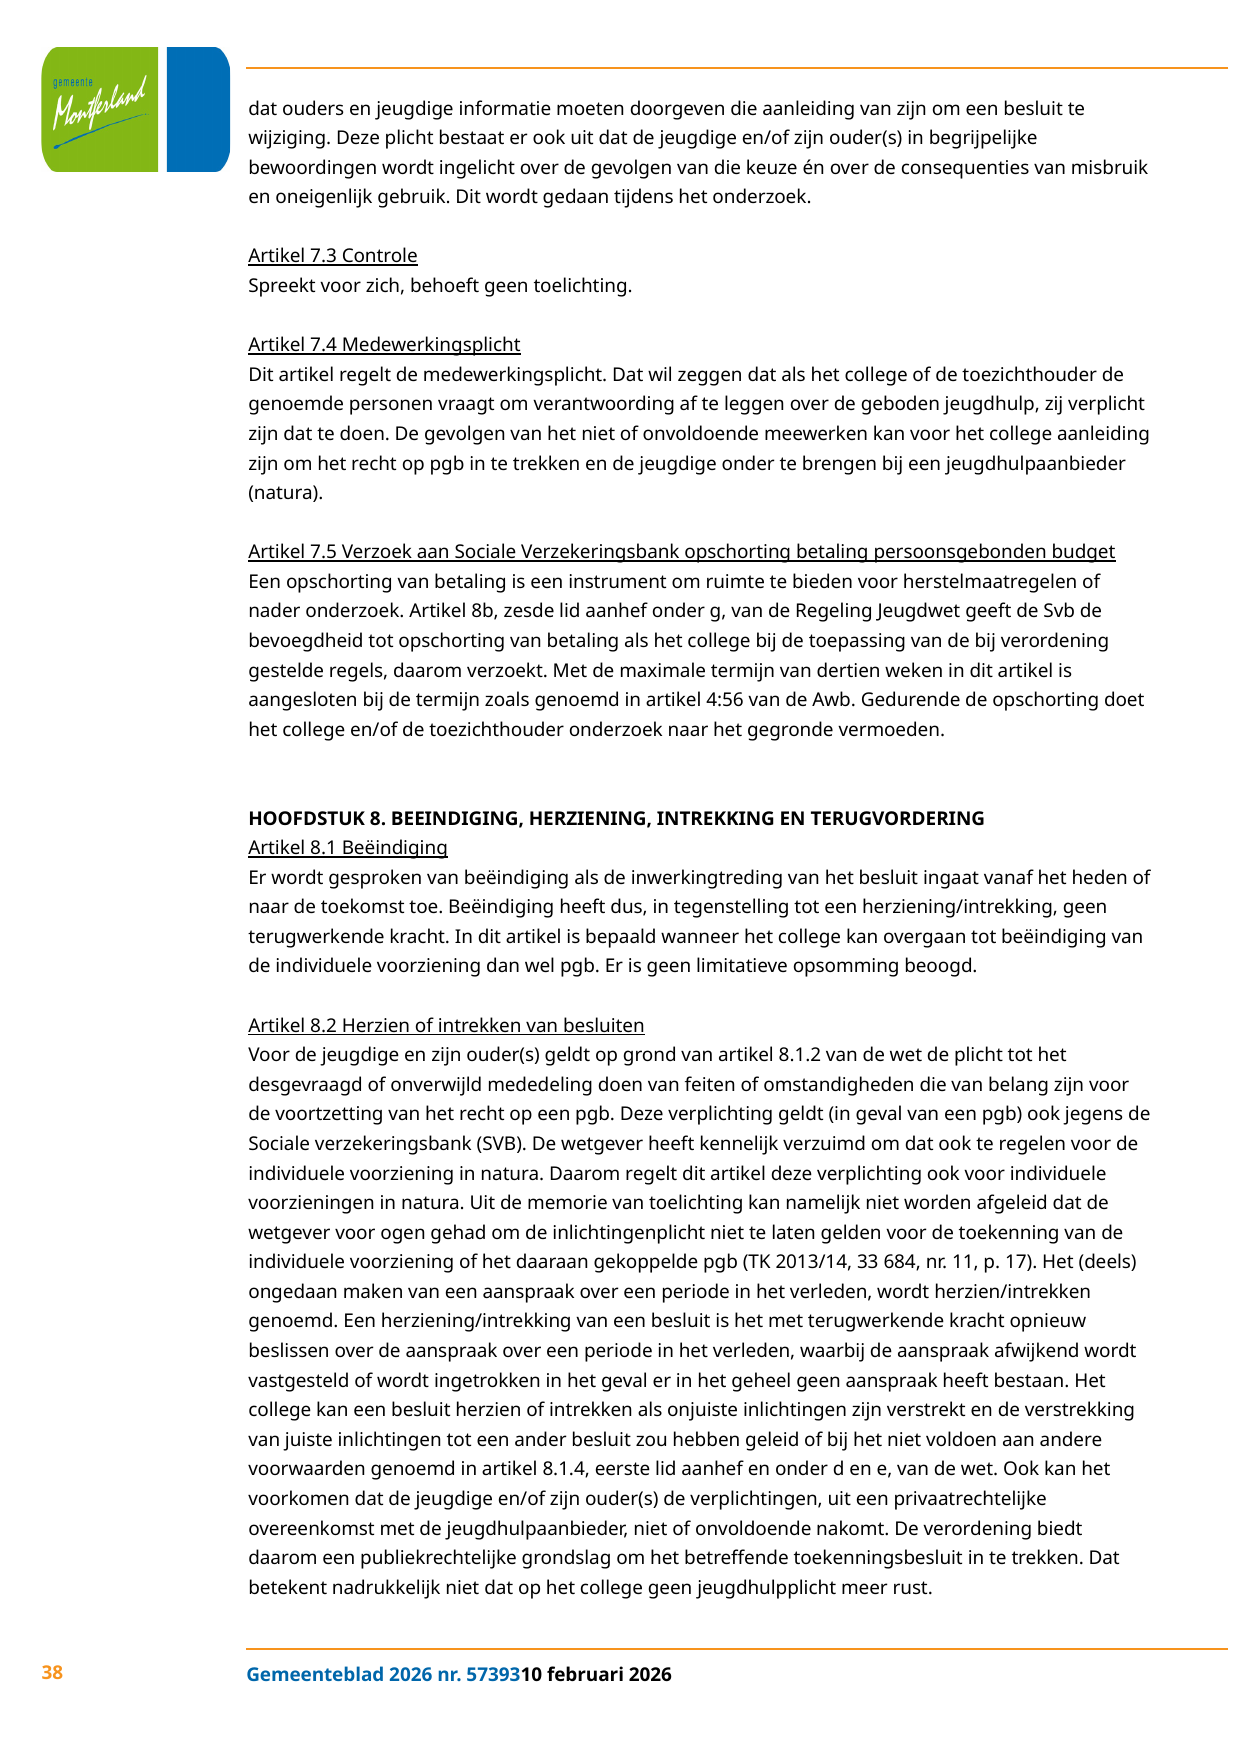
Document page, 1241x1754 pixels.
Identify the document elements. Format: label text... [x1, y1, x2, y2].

picture [41, 47, 231, 172]
text dat ouders en jeugdige informatie moeten doorgeven die aanleiding van zijn om een besluit te wijziging. Deze plicht bestaat er ook uit dat de jeugdige en/of zijn ouder(s) in begrijpelijke bewoordingen wordt ingelicht over de gevolgen van die keuze én over de consequenties van misbruik en oneigenlijk gebruik. Dit wordt gedaan tijdens het onderzoek. [248, 95, 1152, 209]
text Dit artikel regelt de medewerkingsplicht. Dat wil zeggen dat als het college of de toezichthouder de genoemde personen vraagt om verantwoording af te leggen over de geboden jeugdhulp, zij verplicht zijn dat te doen. De gevolgen van het niet of onvoldoende meewerken kan voor het college aanleiding zijn om het recht op pgb in te trekken en de jeugdige onder te brengen bij een jeugdhulpaanbieder (natura). [248, 361, 1152, 505]
text Spreekt voor zich, behoeft geen toelichting. [248, 272, 1152, 298]
text Artikel 7.3 Controle [248, 243, 1152, 268]
text Voor de jeugdige en zijn ouder(s) geldt op grond van artikel 8.1.2 van de wet de plicht tot het desgevraagd of onverwijld mededeling doen van feiten of omstandigheden die van belang zijn voor de voortzetting van het recht op een pgb. Deze verplichting geldt (in geval van een pgb) ook jegens de Sociale verzekeringsbank (SVB). De wetgever heeft kennelijk verzuimd om dat ook te regelen voor de individuele voorziening in natura. Daarom regelt dit artikel deze verplichting ook voor individuele voorzieningen in natura. Uit de memorie van toelichting kan namelijk niet worden afgeleid dat de wetgever voor ogen gehad om de inlichtingenplicht niet te laten gelden voor de toekenning van de individuele voorziening of het daaraan gekoppelde pgb (TK 2013/14, 33 684, nr. 11, p. 17). Het (deels) ongedaan maken van een aanspraak over een periode in het verleden, wordt herzien/intrekken genoemd. Een herziening/intrekking van een besluit is het met terugwerkende kracht opnieuw beslissen over de aanspraak over een periode in het verleden, waarbij de aanspraak afwijkend wordt vastgesteld of wordt ingetrokken in het geval er in het geheel geen aanspraak heeft bestaan. Het college kan een besluit herzien of intrekken als onjuiste inlichtingen zijn verstrekt en de verstrekking van juiste inlichtingen tot een ander besluit zou hebben geleid of bij het niet voldoen aan andere voorwaarden genoemd in artikel 8.1.4, eerste lid aanhef en onder d en e, van de wet. Ook kan het voorkomen dat de jeugdige en/of zijn ouder(s) de verplichtingen, uit een privaatrechtelijke overeenkomst met de jeugdhulpaanbieder, niet of onvoldoende nakomt. De verordening biedt daarom een publiekrechtelijke grondslag om het betreffende toekenningsbesluit in te trekken. Dat betekent nadrukkelijk niet dat op het college geen jeugdhulpplicht meer rust. [248, 1041, 1152, 1600]
text Er wordt gesproken van beëindiging als de inwerkingtreding van het besluit ingaat vanaf het heden of naar de toekomst toe. Beëindiging heeft dus, in tegenstelling tot een herziening/intrekking, geen terugwerkende kracht. In dit artikel is bepaald wanneer het college kan overgaan tot beëindiging van de individuele voorziening dan wel pgb. Er is geen limitatieve opsomming beoogd. [248, 864, 1152, 978]
text Een opschorting van betaling is een instrument om ruimte te bieden voor herstelmaatregelen of nader onderzoek. Artikel 8b, zesde lid aanhef onder g, van de Regeling Jeugdwet geeft de Svb de bevoegdheid tot opschorting van betaling als het college bij de toepassing van de bij verordening gestelde regels, daarom verzoekt. Met de maximale termijn van dertien weken in dit artikel is aangesloten bij de termijn zoals genoemd in artikel 4:56 van de Awb. Gedurende de opschorting doet het college en/of de toezichthouder onderzoek naar het gegronde vermoeden. [248, 568, 1152, 742]
text Artikel 7.4 Medewerkingsplicht [248, 331, 1152, 357]
text Artikel 8.1 Beëindiging [248, 834, 1152, 860]
text Artikel 8.2 Herzien of intrekken van besluiten [248, 1012, 1152, 1038]
text Artikel 7.5 Verzoek aan Sociale Verzekeringsbank opschorting betaling persoonsgebonden budget [248, 538, 1152, 564]
text HOOFDSTUK 8. BEEINDIGING, HERZIENING, INTREKKING EN TERUGVORDERING [248, 805, 1152, 831]
